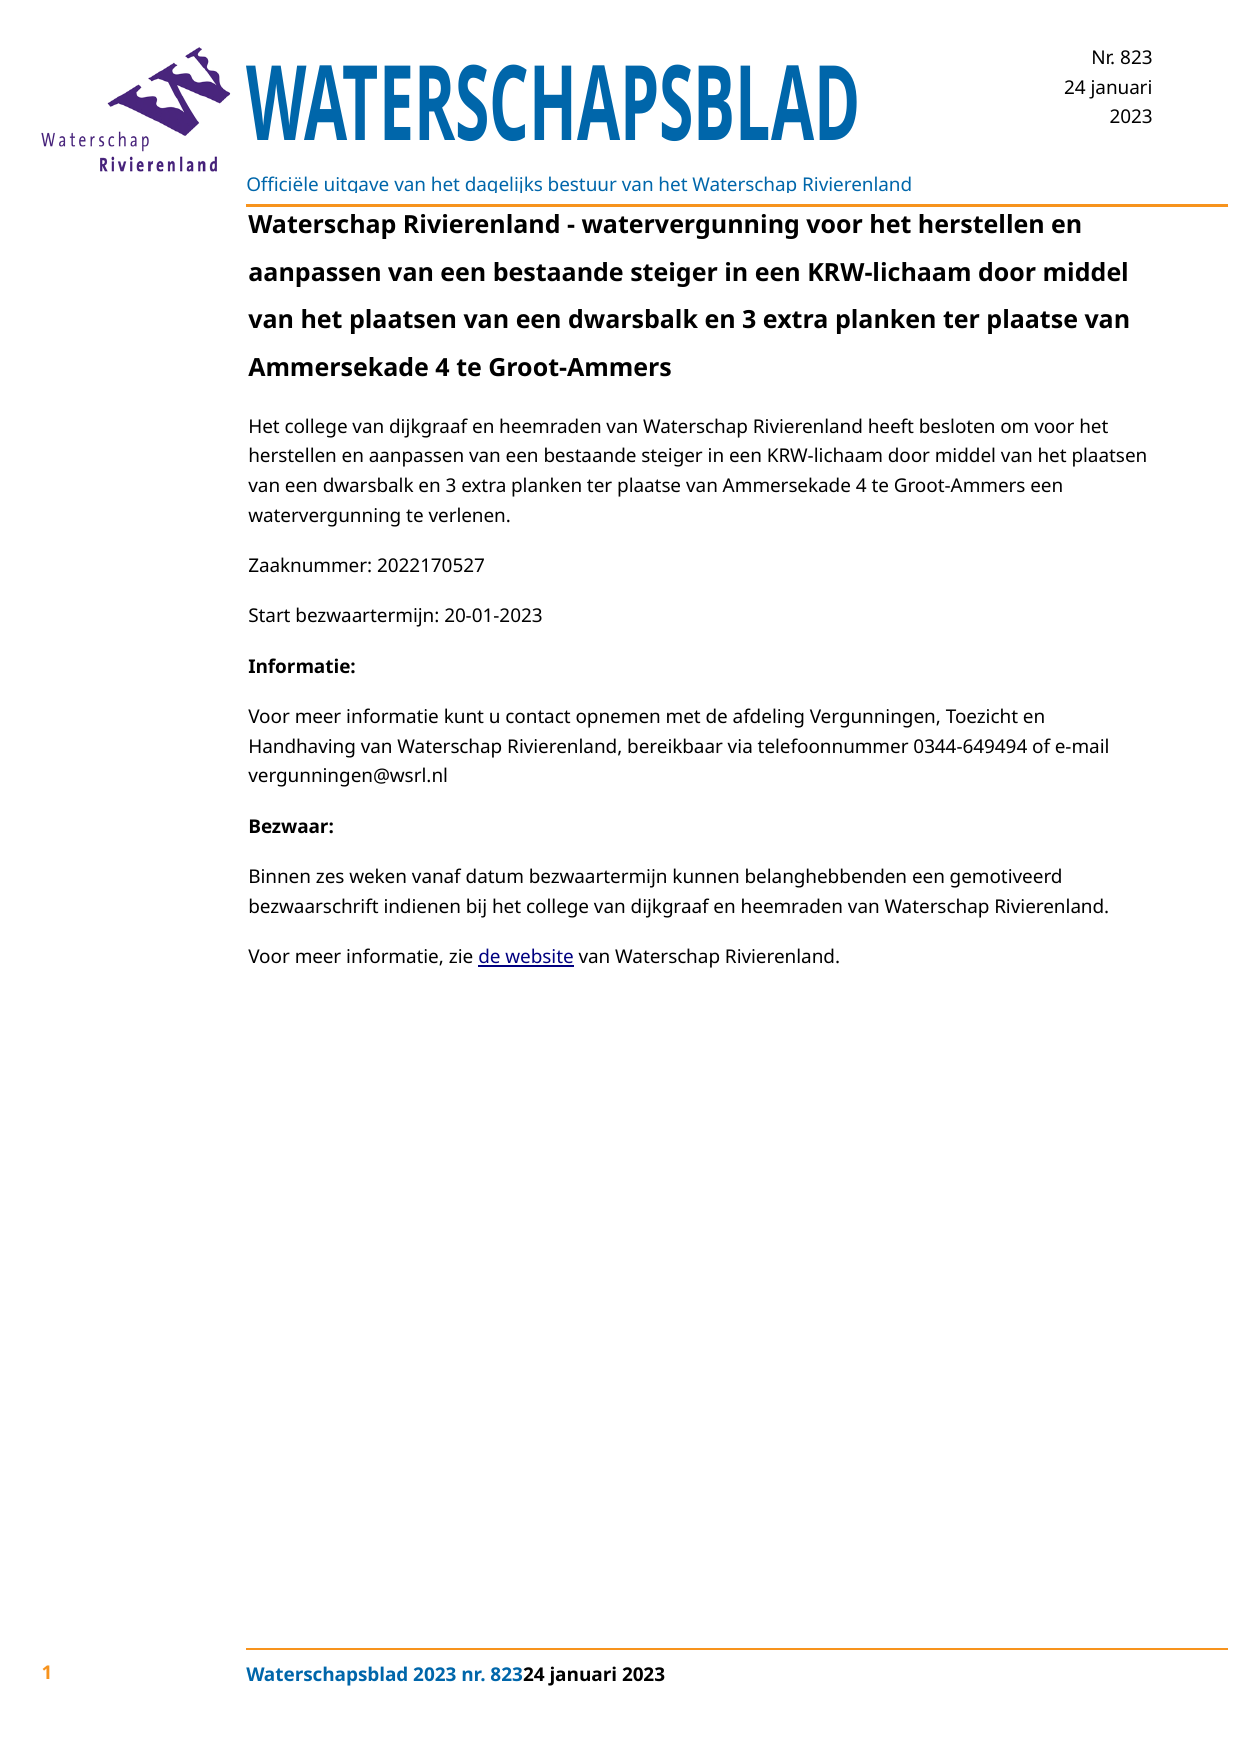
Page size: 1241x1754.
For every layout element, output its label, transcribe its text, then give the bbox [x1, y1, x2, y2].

text Bezwaar: [248, 813, 1152, 839]
text Zaaknummer: 2022170527 [248, 552, 1152, 578]
text Het college van dijkgraaf en heemraden van Waterschap Rivierenland heeft besloten om voor het herstellen en aanpassen van een bestaande steiger in een KRW-lichaam door middel van het plaatsen van een dwarsbalk en 3 extra planken ter plaatse van Ammersekade 4 te Groot-Ammers een watervergunning te verlenen. [248, 413, 1152, 528]
text Binnen zes weken vanaf datum bezwaartermijn kunnen belanghebbenden een gemotiveerd bezwaarschrift indienen bij het college van dijkgraaf en heemraden van Waterschap Rivierenland. [248, 863, 1152, 919]
picture [41, 47, 231, 172]
text Waterschap Rivierenland - watervergunning voor het herstellen en aanpassen van een bestaande steiger in een KRW-lichaam door middel van het plaatsen van een dwarsbalk en 3 extra planken ter plaatse van Ammersekade 4 te Groot-Ammers [248, 207, 1152, 384]
text Start bezwaartermijn: 20-01-2023 [248, 603, 1152, 628]
text Informatie: [248, 653, 1152, 679]
text Voor meer informatie kunt u contact opnemen met de afdeling Vergunningen, Toezicht en Handhaving van Waterschap Rivierenland, bereikbaar via telefoonnummer 0344-649494 of e-mail vergunningen@wsrl.nl [248, 703, 1152, 788]
text Voor meer informatie, zie de website van Waterschap Rivierenland. [248, 943, 1152, 969]
